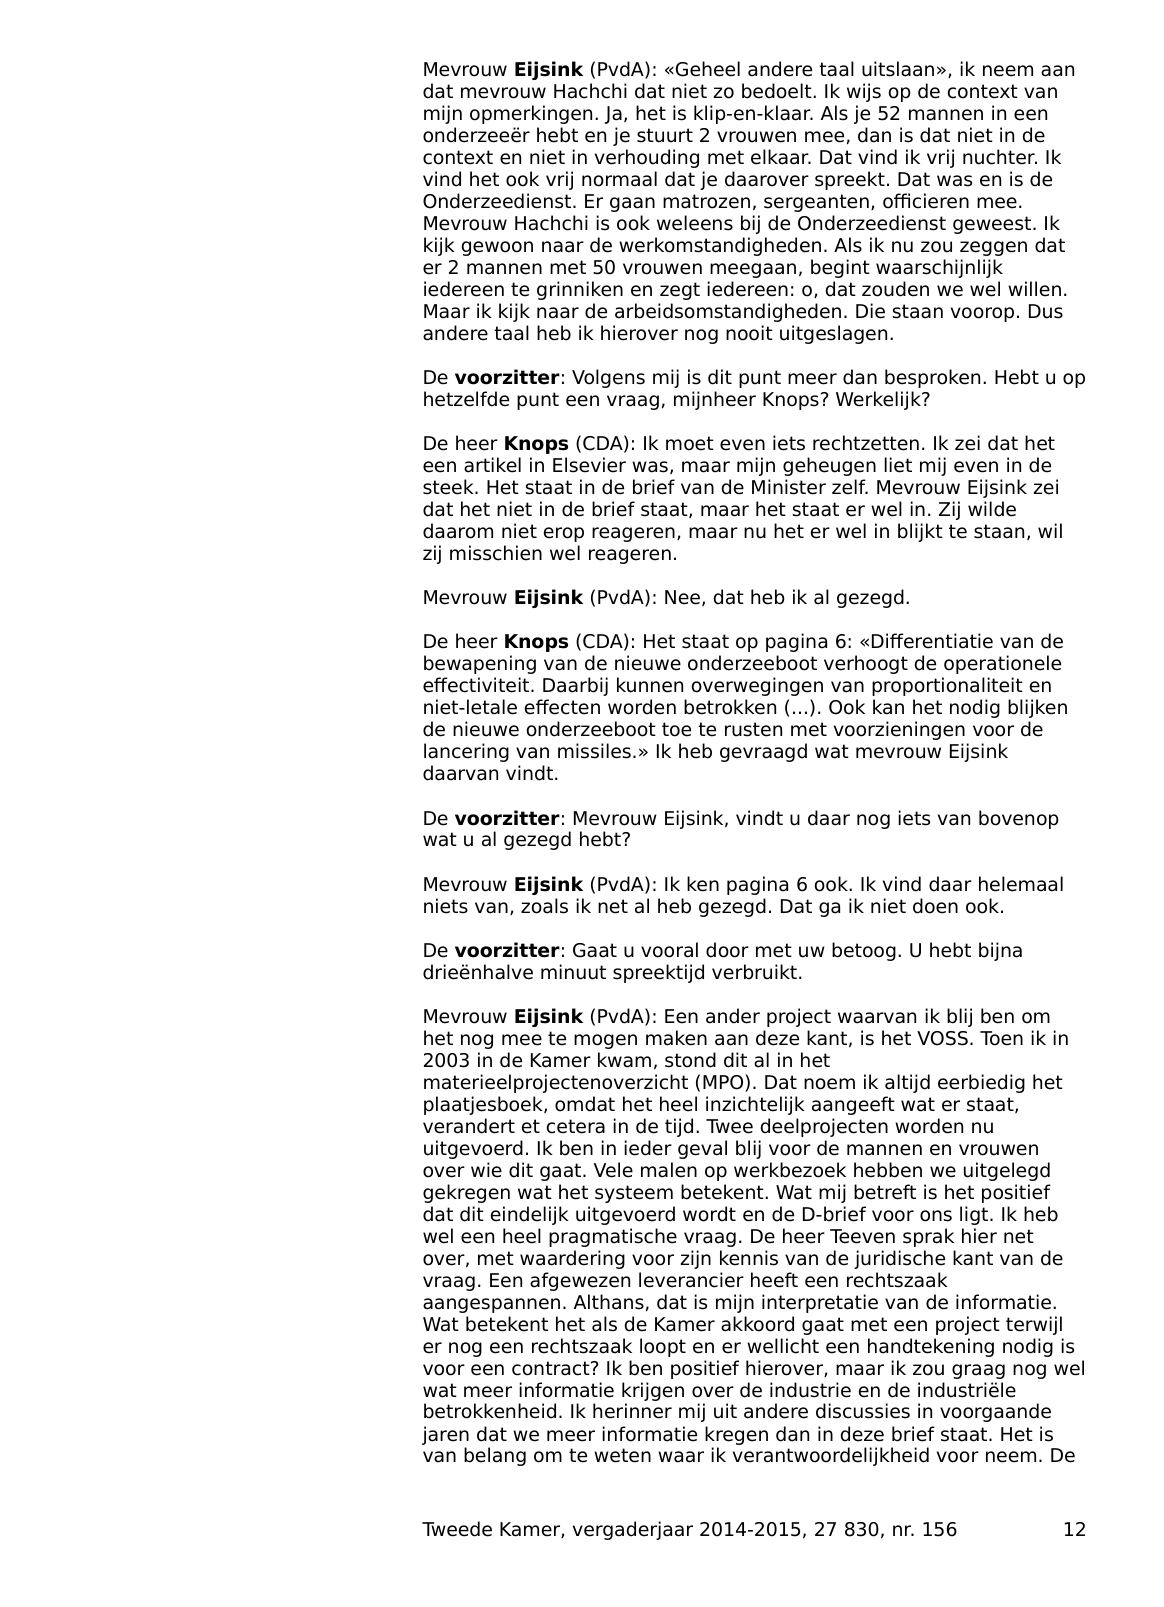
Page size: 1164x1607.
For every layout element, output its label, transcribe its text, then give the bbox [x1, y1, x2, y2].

text De heer Knops (CDA): Ik moet even iets rechtzetten. Ik zei dat het een artikel in Elsevier was, maar mijn geheugen liet mij even in de steek. Het staat in de brief van de Minister zelf. Mevrouw Eijsink zei dat het niet in de brief staat, maar het staat er wel in. Zij wilde daarom niet erop reageren, maar nu het er wel in blijkt te staan, wil zij misschien wel reageren. [422, 433, 1087, 565]
text De heer Knops (CDA): Het staat op pagina 6: «Differentiatie van de bewapening van de nieuwe onderzeeboot verhoogt de operationele effectiviteit. Daarbij kunnen overwegingen van proportionaliteit en niet-letale effecten worden betrokken (...). Ook kan het nodig blijken de nieuwe onderzeeboot toe te rusten met voorzieningen voor de lancering van missiles.» Ik heb gevraagd wat mevrouw Eijsink daarvan vindt. [422, 631, 1087, 785]
text Mevrouw Eijsink (PvdA): «Geheel andere taal uitslaan», ik neem aan dat mevrouw Hachchi dat niet zo bedoelt. Ik wijs op de context van mijn opmerkingen. Ja, het is klip-en-klaar. Als je 52 mannen in een onderzeeër hebt en je stuurt 2 vrouwen mee, dan is dat niet in de context en niet in verhouding met elkaar. Dat vind ik vrij nuchter. Ik vind het ook vrij normaal dat je daarover spreekt. Dat was en is de Onderzeedienst. Er gaan matrozen, sergeanten, officieren mee. Mevrouw Hachchi is ook weleens bij de Onderzeedienst geweest. Ik kijk gewoon naar de werkomstandigheden. Als ik nu zou zeggen dat er 2 mannen met 50 vrouwen meegaan, begint waarschijnlijk iedereen te grinniken en zegt iedereen: o, dat zouden we wel willen. Maar ik kijk naar de arbeidsomstandigheden. Die staan voorop. Dus andere taal heb ik hierover nog nooit uitgeslagen. [422, 59, 1087, 345]
text Mevrouw Eijsink (PvdA): Nee, dat heb ik al gezegd. [422, 587, 1087, 609]
text De voorzitter: Gaat u vooral door met uw betoog. U hebt bijna drieënhalve minuut spreektijd verbruikt. [422, 940, 1087, 984]
text Mevrouw Eijsink (PvdA): Een ander project waarvan ik blij ben om het nog mee te mogen maken aan deze kant, is het VOSS. Toen ik in 2003 in de Kamer kwam, stond dit al in het materieelprojectenoverzicht (MPO). Dat noem ik altijd eerbiedig het plaatjesboek, omdat het heel inzichtelijk aangeeft wat er staat, verandert et cetera in de tijd. Twee deelprojecten worden nu uitgevoerd. Ik ben in ieder geval blij voor de mannen en vrouwen over wie dit gaat. Vele malen op werkbezoek hebben we uitgelegd gekregen wat het systeem betekent. Wat mij betreft is het positief dat dit eindelijk uitgevoerd wordt en de D-brief voor ons ligt. Ik heb wel een heel pragmatische vraag. De heer Teeven sprak hier net over, met waardering voor zijn kennis van de juridische kant van de vraag. Een afgewezen leverancier heeft een rechtszaak aangespannen. Althans, dat is mijn interpretatie van de informatie. Wat betekent het als de Kamer akkoord gaat met een project terwijl er nog een rechtszaak loopt en er wellicht een handtekening nodig is voor een contract? Ik ben positief hierover, maar ik zou graag nog wel wat meer informatie krijgen over de industrie en de industriële betrokkenheid. Ik herinner mij uit andere discussies in voorgaande jaren dat we meer informatie kregen dan in deze brief staat. Het is van belang om te weten waar ik verantwoordelijkheid voor neem. De [422, 1006, 1087, 1467]
text De voorzitter: Mevrouw Eijsink, vindt u daar nog iets van bovenop wat u al gezegd hebt? [422, 807, 1087, 851]
text De voorzitter: Volgens mij is dit punt meer dan besproken. Hebt u op hetzelfde punt een vraag, mijnheer Knops? Werkelijk? [422, 367, 1087, 411]
text Mevrouw Eijsink (PvdA): Ik ken pagina 6 ook. Ik vind daar helemaal niets van, zoals ik net al heb gezegd. Dat ga ik niet doen ook. [422, 873, 1087, 917]
